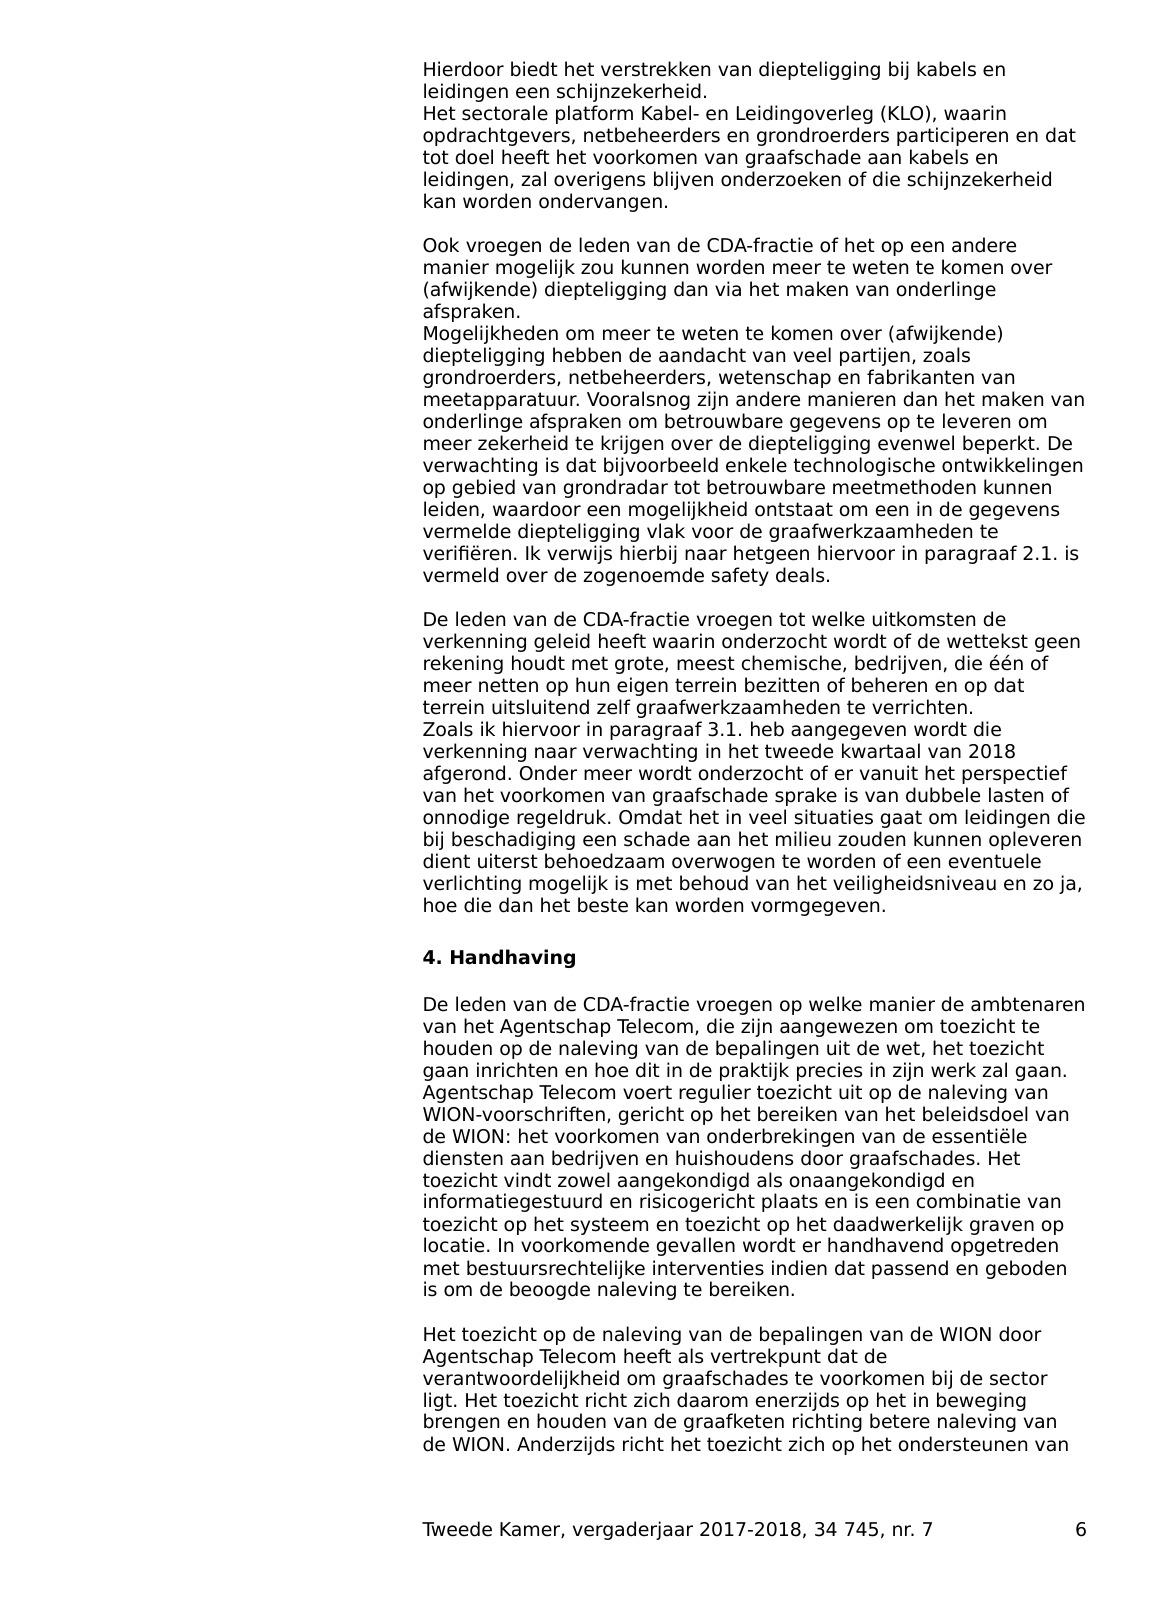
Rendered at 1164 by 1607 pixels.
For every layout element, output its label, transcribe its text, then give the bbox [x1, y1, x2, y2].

subtitle 4. Handhaving [422, 947, 1087, 969]
text Het toezicht op de naleving van de bepalingen van de WION door Agentschap Telecom heeft als vertrekpunt dat de verantwoordelijkheid om graafschades te voorkomen bij de sector ligt. Het toezicht richt zich daarom enerzijds op het in beweging brengen en houden van de graafketen richting betere naleving van de WION. Anderzijds richt het toezicht zich op het ondersteunen van [422, 1323, 1087, 1455]
text Het sectorale platform Kabel- en Leidingoverleg (KLO), waarin opdrachtgevers, netbeheerders en grondroerders participeren en dat tot doel heeft het voorkomen van graafschade aan kabels en leidingen, zal overigens blijven onderzoeken of die schijnzekerheid kan worden ondervangen. [422, 103, 1087, 213]
text De leden van de CDA-fractie vroegen op welke manier de ambtenaren van het Agentschap Telecom, die zijn aangewezen om toezicht te houden op de naleving van de bepalingen uit de wet, het toezicht gaan inrichten en hoe dit in de praktijk precies in zijn werk zal gaan. [422, 994, 1087, 1082]
text Hierdoor biedt het verstrekken van diepteligging bij kabels en leidingen een schijnzekerheid. [422, 59, 1087, 103]
text Zoals ik hiervoor in paragraaf 3.1. heb aangegeven wordt die verkenning naar verwachting in het tweede kwartaal van 2018 afgerond. Onder meer wordt onderzocht of er vanuit het perspectief van het voorkomen van graafschade sprake is van dubbele lasten of onnodige regeldruk. Omdat het in veel situaties gaat om leidingen die bij beschadiging een schade aan het milieu zouden kunnen opleveren dient uiterst behoedzaam overwogen te worden of een eventuele verlichting mogelijk is met behoud van het veiligheidsniveau en zo ja, hoe die dan het beste kan worden vormgegeven. [422, 719, 1087, 917]
text Mogelijkheden om meer te weten te komen over (afwijkende) diepteligging hebben de aandacht van veel partijen, zoals grondroerders, netbeheerders, wetenschap en fabrikanten van meetapparatuur. Vooralsnog zijn andere manieren dan het maken van onderlinge afspraken om betrouwbare gegevens op te leveren om meer zekerheid te krijgen over de diepteligging evenwel beperkt. De verwachting is dat bijvoorbeeld enkele technologische ontwikkelingen op gebied van grondradar tot betrouwbare meetmethoden kunnen leiden, waardoor een mogelijkheid ontstaat om een in de gegevens vermelde diepteligging vlak voor de graafwerkzaamheden te verifiëren. Ik verwijs hierbij naar hetgeen hiervoor in paragraaf 2.1. is vermeld over de zogenoemde safety deals. [422, 323, 1087, 587]
text Agentschap Telecom voert regulier toezicht uit op de naleving van WION-voorschriften, gericht op het bereiken van het beleidsdoel van de WION: het voorkomen van onderbrekingen van de essentiële diensten aan bedrijven en huishoudens door graafschades. Het toezicht vindt zowel aangekondigd als onaangekondigd en informatiegestuurd en risicogericht plaats en is een combinatie van toezicht op het systeem en toezicht op het daadwerkelijk graven op locatie. In voorkomende gevallen wordt er handhavend opgetreden met bestuursrechtelijke interventies indien dat passend en geboden is om de beoogde naleving te bereiken. [422, 1082, 1087, 1301]
text De leden van de CDA-fractie vroegen tot welke uitkomsten de verkenning geleid heeft waarin onderzocht wordt of de wettekst geen rekening houdt met grote, meest chemische, bedrijven, die één of meer netten op hun eigen terrein bezitten of beheren en op dat terrein uitsluitend zelf graafwerkzaamheden te verrichten. [422, 609, 1087, 719]
text Ook vroegen de leden van de CDA-fractie of het op een andere manier mogelijk zou kunnen worden meer te weten te komen over (afwijkende) diepteligging dan via het maken van onderlinge afspraken. [422, 235, 1087, 323]
